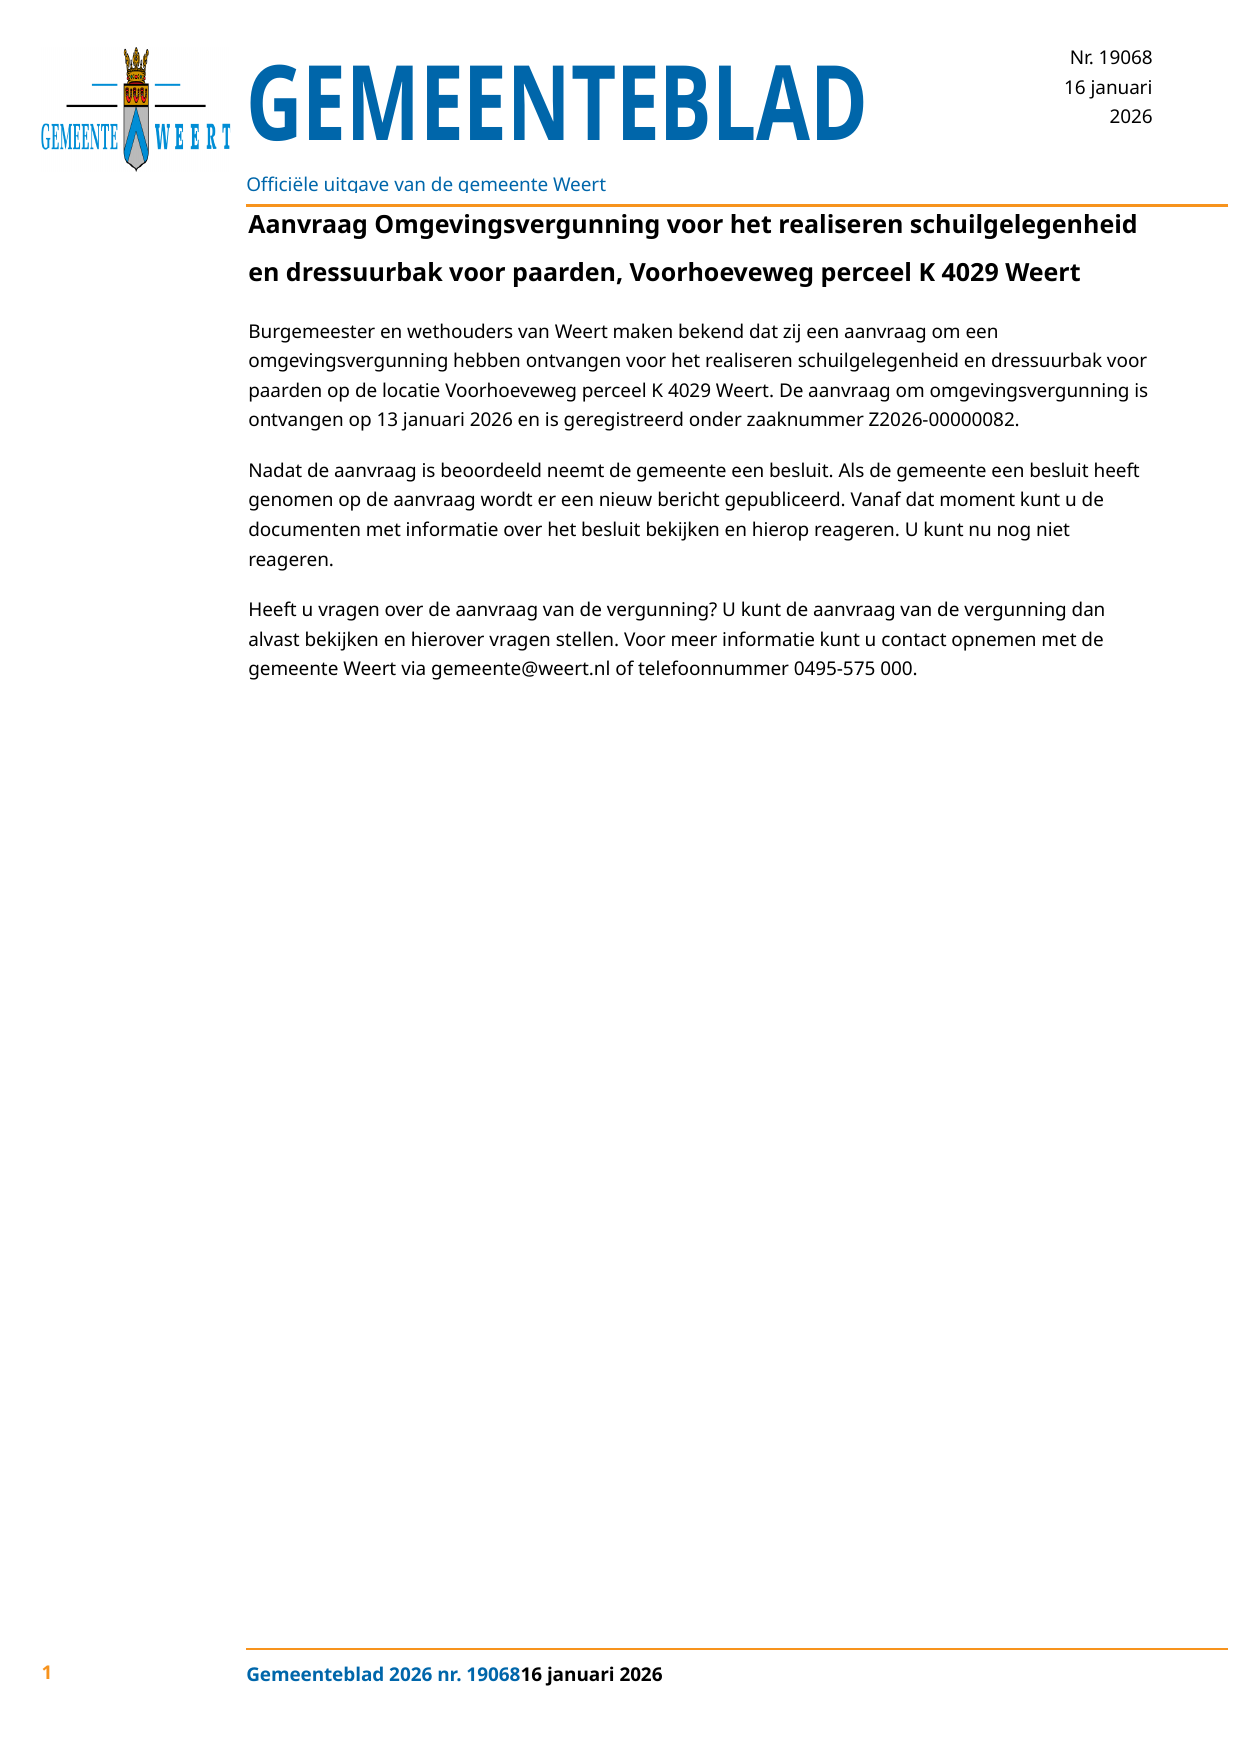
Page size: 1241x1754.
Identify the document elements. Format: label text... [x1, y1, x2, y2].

text Heeft u vragen over de aanvraag van de vergunning? U kunt de aanvraag van de vergunning dan alvast bekijken en hierover vragen stellen. Voor meer informatie kunt u contact opnemen met de gemeente Weert via gemeente@weert.nl of telefoonnummer 0495-575 000. [248, 596, 1152, 681]
picture [41, 47, 231, 172]
text Nadat de aanvraag is beoordeeld neemt de gemeente een besluit. Als de gemeente een besluit heeft genomen op de aanvraag wordt er een nieuw bericht gepubliceerd. Vanaf dat moment kunt u de documenten met informatie over het besluit bekijken en hierop reageren. U kunt nu nog niet reageren. [248, 457, 1152, 572]
text Aanvraag Omgevingsvergunning voor het realiseren schuilgelegenheid en dressuurbak voor paarden, Voorhoeveweg perceel K 4029 Weert [248, 207, 1152, 288]
text Burgemeester en wethouders van Weert maken bekend dat zij een aanvraag om een omgevingsvergunning hebben ontvangen voor het realiseren schuilgelegenheid en dressuurbak voor paarden op de locatie Voorhoeveweg perceel K 4029 Weert. De aanvraag om omgevingsvergunning is ontvangen op 13 januari 2026 en is geregistreerd onder zaaknummer Z2026-00000082. [248, 318, 1152, 432]
